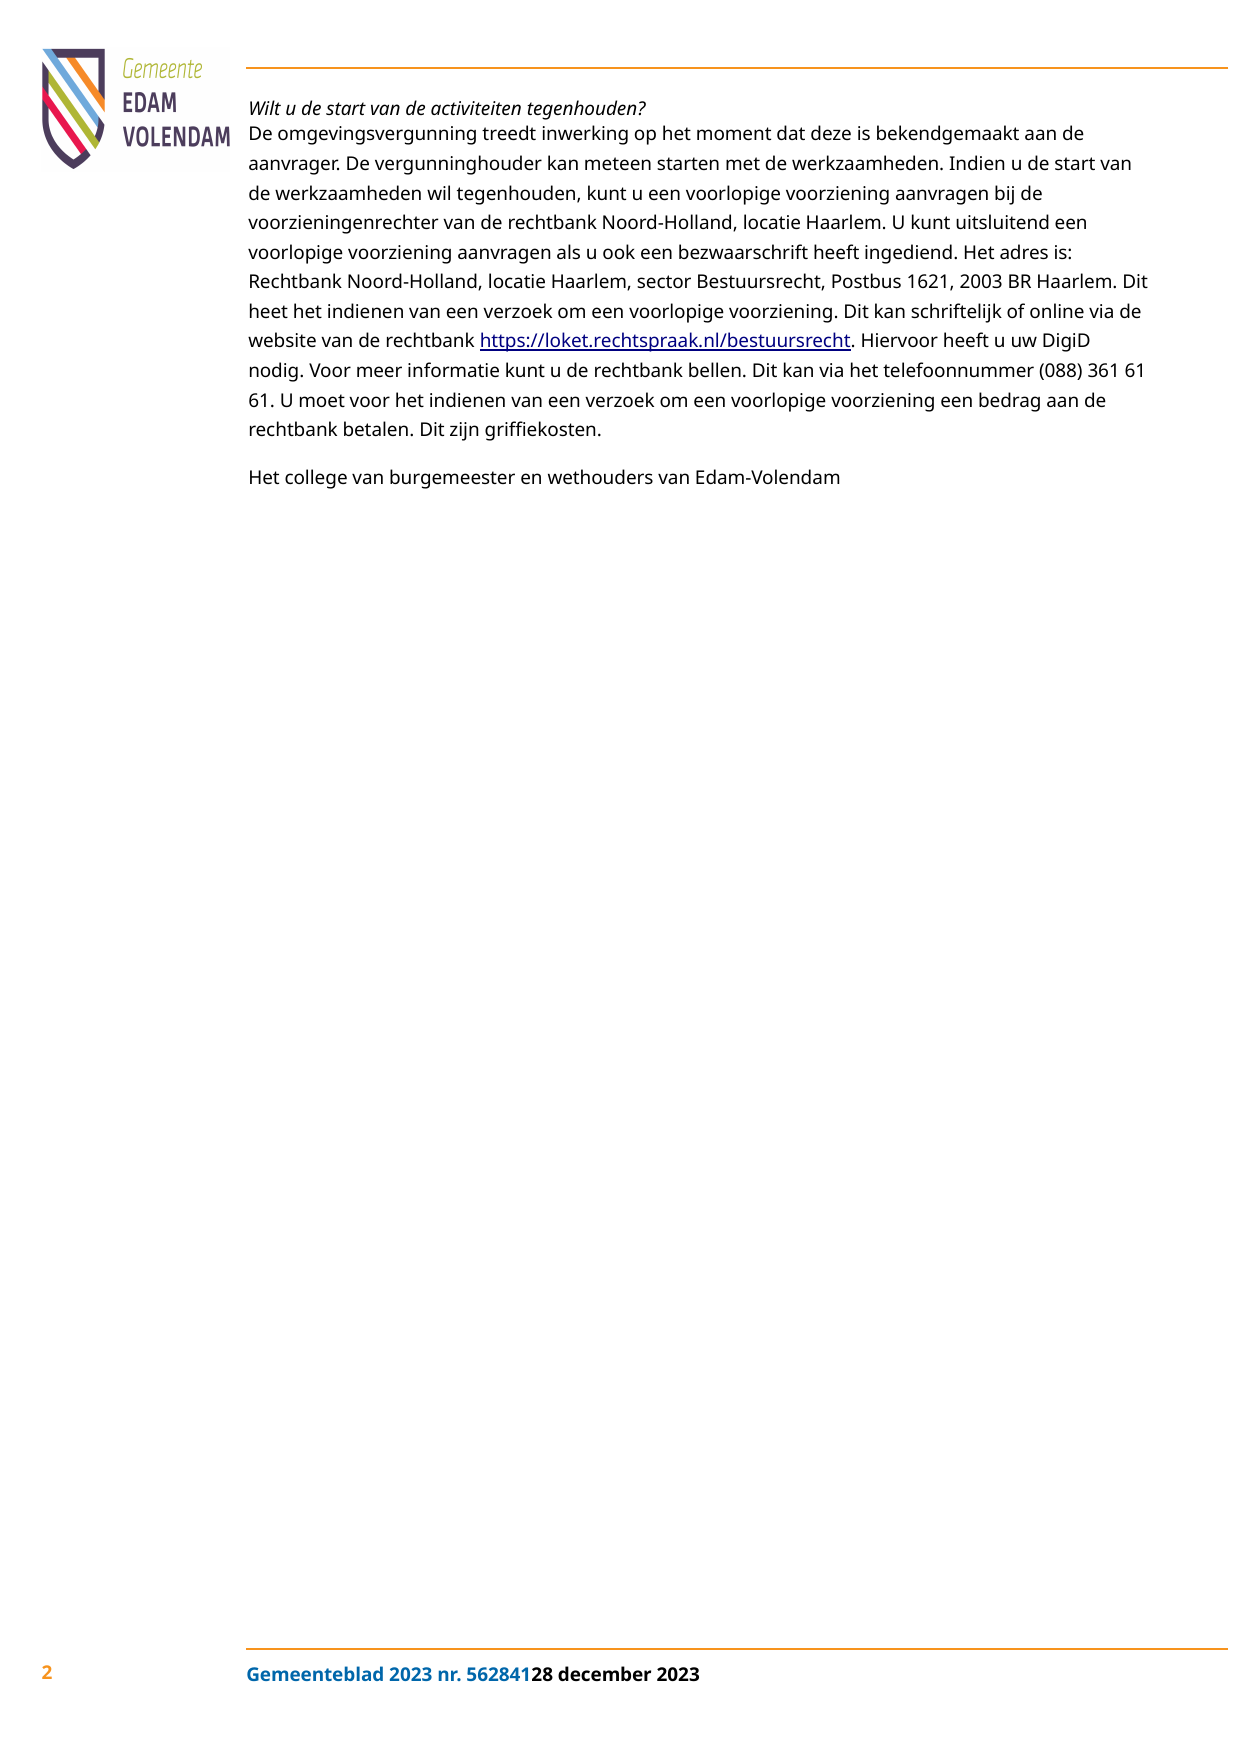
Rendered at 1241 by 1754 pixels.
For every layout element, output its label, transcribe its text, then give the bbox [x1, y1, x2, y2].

text De omgevingsvergunning treedt inwerking op het moment dat deze is bekendgemaakt aan de aanvrager. De vergunninghouder kan meteen starten met de werkzaamheden. Indien u de start van de werkzaamheden wil tegenhouden, kunt u een voorlopige voorziening aanvragen bij de voorzieningenrechter van de rechtbank Noord-Holland, locatie Haarlem. U kunt uitsluitend een voorlopige voorziening aanvragen als u ook een bezwaarschrift heeft ingediend. Het adres is: Rechtbank Noord-Holland, locatie Haarlem, sector Bestuursrecht, Postbus 1621, 2003 BR Haarlem. Dit heet het indienen van een verzoek om een voorlopige voorziening. Dit kan schriftelijk of online via de website van de rechtbank https://loket.rechtspraak.nl/bestuursrecht. Hiervoor heeft u uw DigiD nodig. Voor meer informatie kunt u de rechtbank bellen. Dit kan via het telefoonnummer (088) 361 61 61. U moet voor het indienen van een verzoek om een voorlopige voorziening een bedrag aan de rechtbank betalen. Dit zijn griffiekosten. [248, 121, 1152, 442]
picture [41, 47, 231, 172]
text Het college van burgemeester en wethouders van Edam-Volendam [248, 464, 1152, 490]
text Wilt u de start van de activiteiten tegenhouden? [248, 95, 1152, 121]
